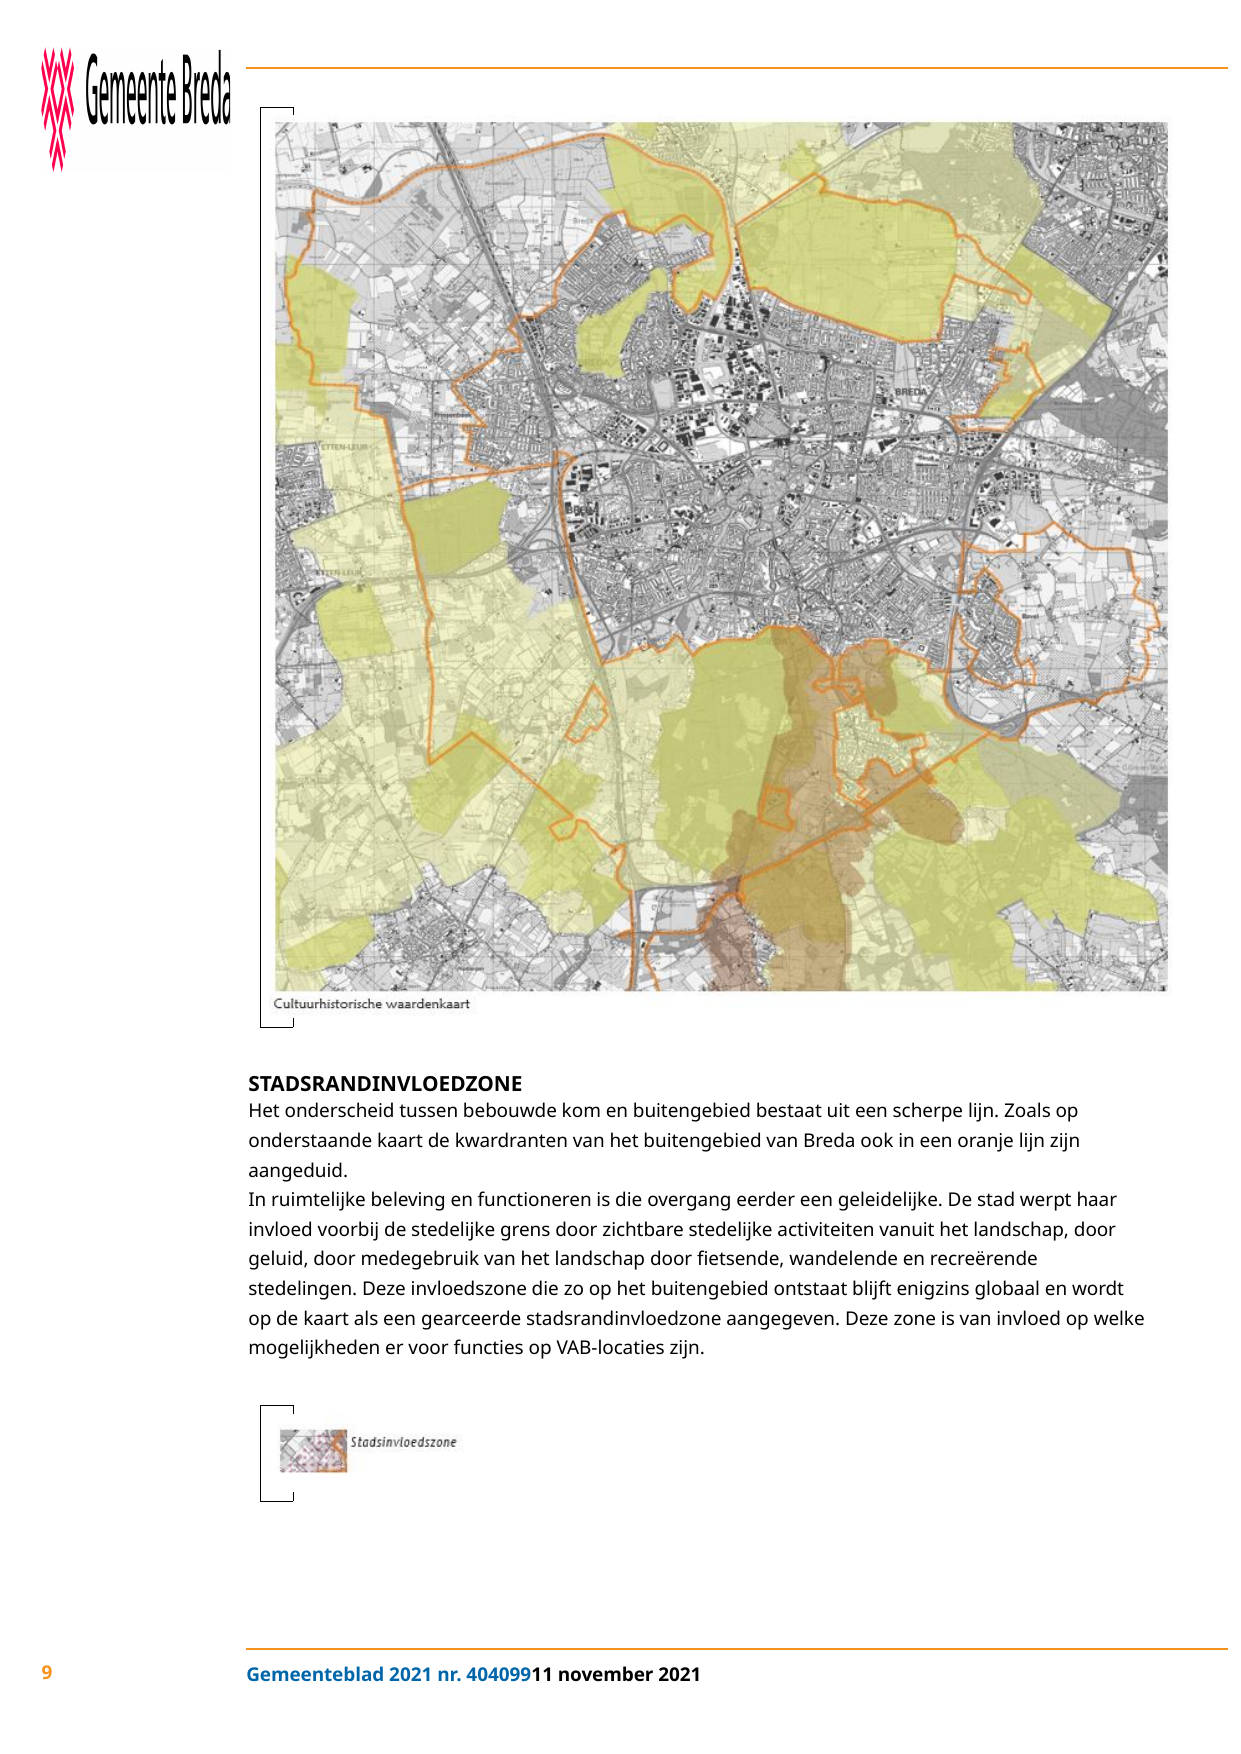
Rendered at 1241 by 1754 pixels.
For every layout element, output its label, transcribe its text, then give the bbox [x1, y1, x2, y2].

picture [268, 115, 1173, 1018]
text Het onderscheid tussen bebouwde kom en buitengebied bestaat uit een scherpe lijn. Zoals op onderstaande kaart de kwardranten van het buitengebied van Breda ook in een oranje lijn zijn aangeduid. [248, 1098, 1152, 1182]
picture [268, 1414, 541, 1492]
picture [41, 47, 231, 172]
text STADSRANDINVLOEDZONE [248, 1069, 1152, 1098]
text In ruimtelijke beleving en functioneren is die overgang eerder een geleidelijke. De stad werpt haar invloed voorbij de stedelijke grens door zichtbare stedelijke activiteiten vanuit het landschap, door geluid, door medegebruik van het landschap door fietsende, wandelende en recreërende stedelingen. Deze invloedszone die zo op het buitengebied ontstaat blijft enigzins globaal en wordt op de kaart als een gearceerde stadsrandinvloedzone aangegeven. Deze zone is van invloed op welke mogelijkheden er voor functies op VAB-locaties zijn. [248, 1186, 1152, 1360]
